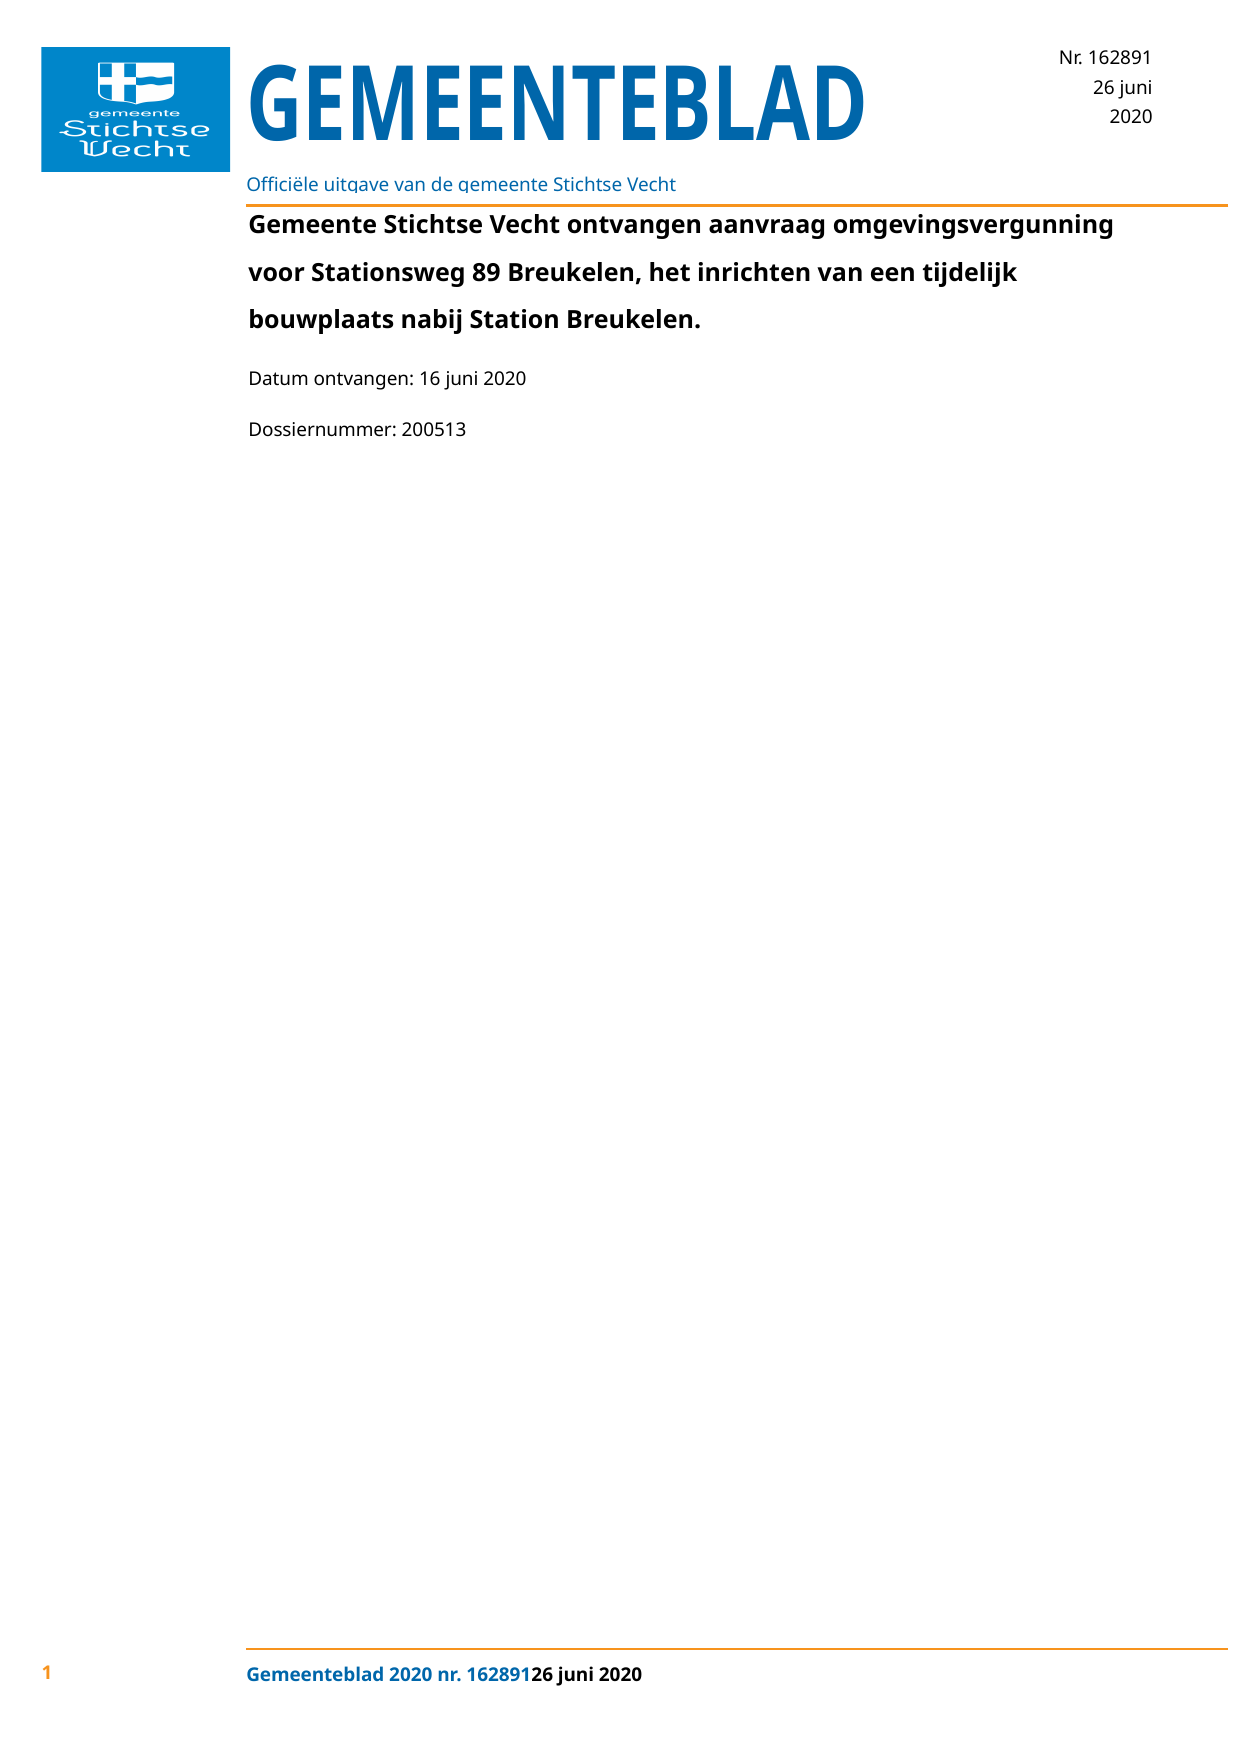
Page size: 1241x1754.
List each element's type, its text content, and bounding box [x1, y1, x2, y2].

text Datum ontvangen: 16 juni 2020 [248, 366, 1152, 391]
picture [99, 63, 135, 101]
picture [137, 63, 174, 103]
text Gemeente Stichtse Vecht ontvangen aanvraag omgevingsvergunning voor Stationsweg 89 Breukelen, het inrichten van een tijdelijk bouwplaats nabij Station Breukelen. [248, 207, 1152, 336]
text Dossiernummer: 200513 [248, 416, 1152, 442]
